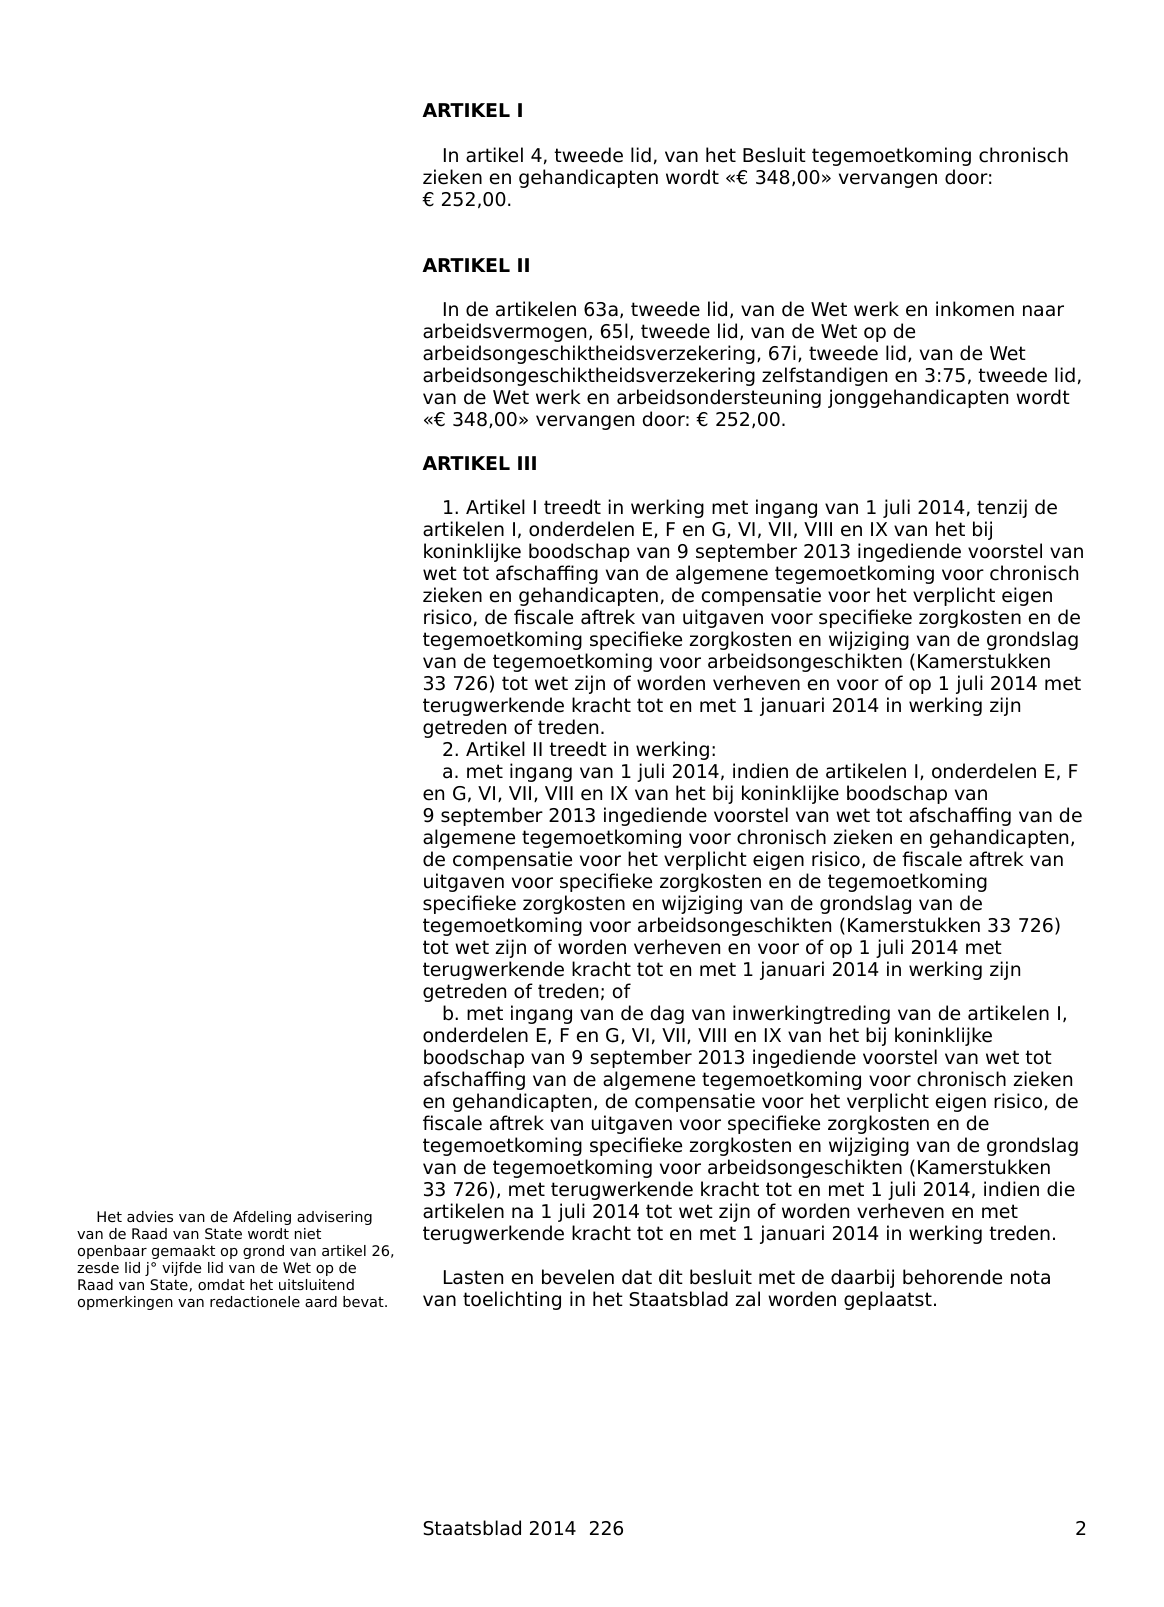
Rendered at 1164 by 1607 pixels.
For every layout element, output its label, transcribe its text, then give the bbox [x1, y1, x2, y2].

text Lasten en bevelen dat dit besluit met de daarbij behorende nota van toelichting in het Staatsblad zal worden geplaatst. [422, 1267, 1087, 1311]
text Het advies van de Afdeling advisering van de Raad van State wordt niet openbaar gemaakt op grond van artikel 26, zesde lid j° vijfde lid van de Wet op de Raad van State, omdat het uitsluitend opmerkingen van redactionele aard bevat. [77, 1209, 396, 1311]
subtitle ARTIKEL I [422, 100, 1087, 122]
text In artikel 4, tweede lid, van het Besluit tegemoetkoming chronisch zieken en gehandicapten wordt «€ 348,00» vervangen door: € 252,00. [422, 144, 1087, 211]
text a. met ingang van 1 juli 2014, indien de artikelen I, onderdelen E, F en G, VI, VII, VIII en IX van het bij koninklijke boodschap van 9 september 2013 ingediende voorstel van wet tot afschaffing van de algemene tegemoetkoming voor chronisch zieken en gehandicapten, de compensatie voor het verplicht eigen risico, de fiscale aftrek van uitgaven voor specifieke zorgkosten en de tegemoetkoming specifieke zorgkosten en wijziging van de grondslag van de tegemoetkoming voor arbeidsongeschikten (Kamerstukken 33 726) tot wet zijn of worden verheven en voor of op 1 juli 2014 met terugwerkende kracht tot en met 1 januari 2014 in werking zijn getreden of treden; of [422, 761, 1087, 1003]
subtitle ARTIKEL II [422, 255, 1087, 277]
text 1. Artikel I treedt in werking met ingang van 1 juli 2014, tenzij de artikelen I, onderdelen E, F en G, VI, VII, VIII en IX van het bij koninklijke boodschap van 9 september 2013 ingediende voorstel van wet tot afschaffing van de algemene tegemoetkoming voor chronisch zieken en gehandicapten, de compensatie voor het verplicht eigen risico, de fiscale aftrek van uitgaven voor specifieke zorgkosten en de tegemoetkoming specifieke zorgkosten en wijziging van de grondslag van de tegemoetkoming voor arbeidsongeschikten (Kamerstukken 33 726) tot wet zijn of worden verheven en voor of op 1 juli 2014 met terugwerkende kracht tot en met 1 januari 2014 in werking zijn getreden of treden. [422, 497, 1087, 739]
text 2. Artikel II treedt in werking: [422, 739, 1087, 761]
subtitle ARTIKEL III [422, 453, 1087, 475]
text b. met ingang van de dag van inwerkingtreding van de artikelen I, onderdelen E, F en G, VI, VII, VIII en IX van het bij koninklijke boodschap van 9 september 2013 ingediende voorstel van wet tot afschaffing van de algemene tegemoetkoming voor chronisch zieken en gehandicapten, de compensatie voor het verplicht eigen risico, de fiscale aftrek van uitgaven voor specifieke zorgkosten en de tegemoetkoming specifieke zorgkosten en wijziging van de grondslag van de tegemoetkoming voor arbeidsongeschikten (Kamerstukken 33 726), met terugwerkende kracht tot en met 1 juli 2014, indien die artikelen na 1 juli 2014 tot wet zijn of worden verheven en met terugwerkende kracht tot en met 1 januari 2014 in werking treden. [422, 1003, 1087, 1244]
text In de artikelen 63a, tweede lid, van de Wet werk en inkomen naar arbeidsvermogen, 65l, tweede lid, van de Wet op de arbeidsongeschiktheidsverzekering, 67i, tweede lid, van de Wet arbeidsongeschiktheidsverzekering zelfstandigen en 3:75, tweede lid, van de Wet werk en arbeidsondersteuning jonggehandicapten wordt «€ 348,00» vervangen door: € 252,00. [422, 299, 1087, 431]
